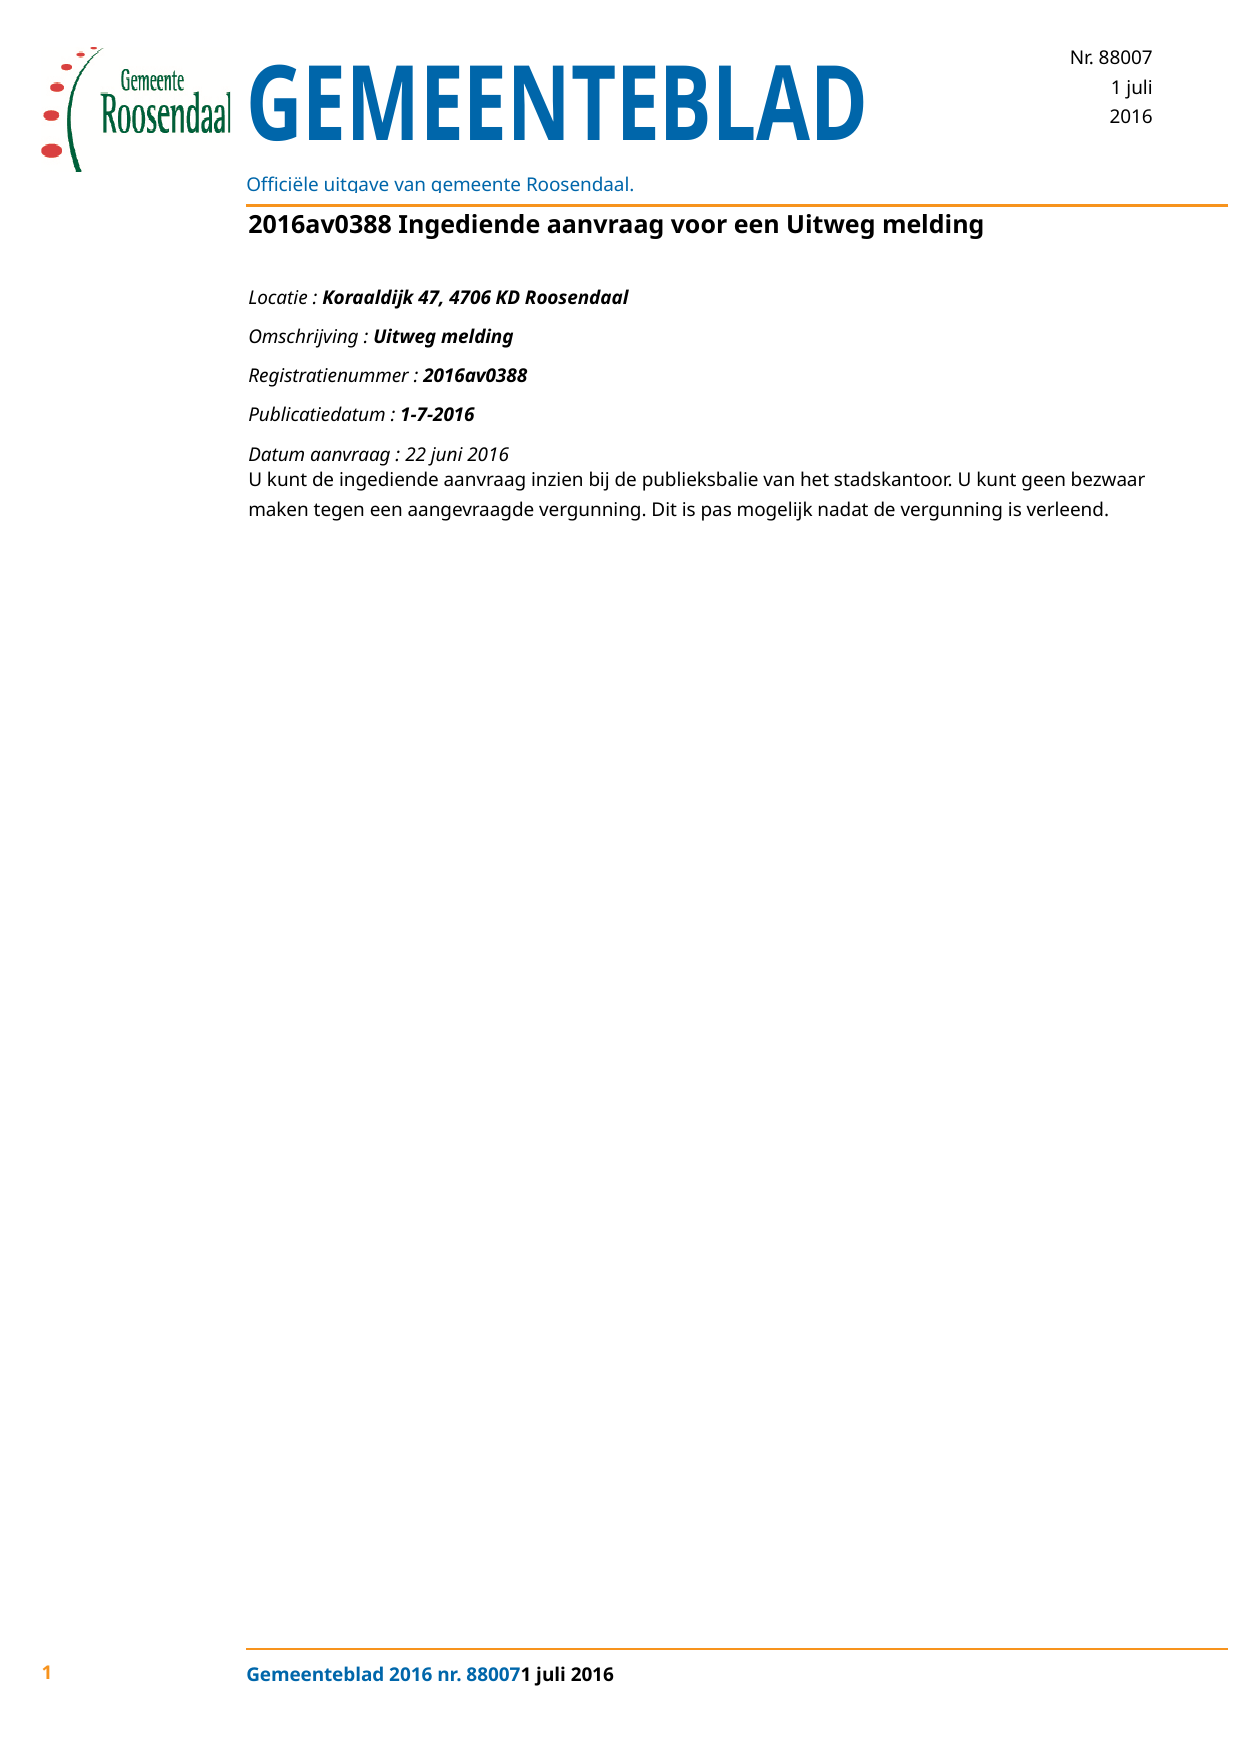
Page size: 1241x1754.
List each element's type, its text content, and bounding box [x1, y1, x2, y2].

text Registratienummer : 2016av0388 [248, 362, 1152, 388]
text Datum aanvraag : 22 juni 2016 [248, 441, 1152, 467]
text 2016av0388 Ingediende aanvraag voor een Uitweg melding [248, 207, 1152, 241]
picture [41, 47, 231, 172]
text Publicatiedatum : 1-7-2016 [248, 402, 1152, 427]
text Omschrijving : Uitweg melding [248, 323, 1152, 349]
text U kunt de ingediende aanvraag inzien bij de publieksbalie van het stadskantoor. U kunt geen bezwaar maken tegen een aangevraagde vergunning. Dit is pas mogelijk nadat de vergunning is verleend. [248, 467, 1152, 522]
text Locatie : Koraaldijk 47, 4706 KD Roosendaal [248, 284, 1152, 309]
